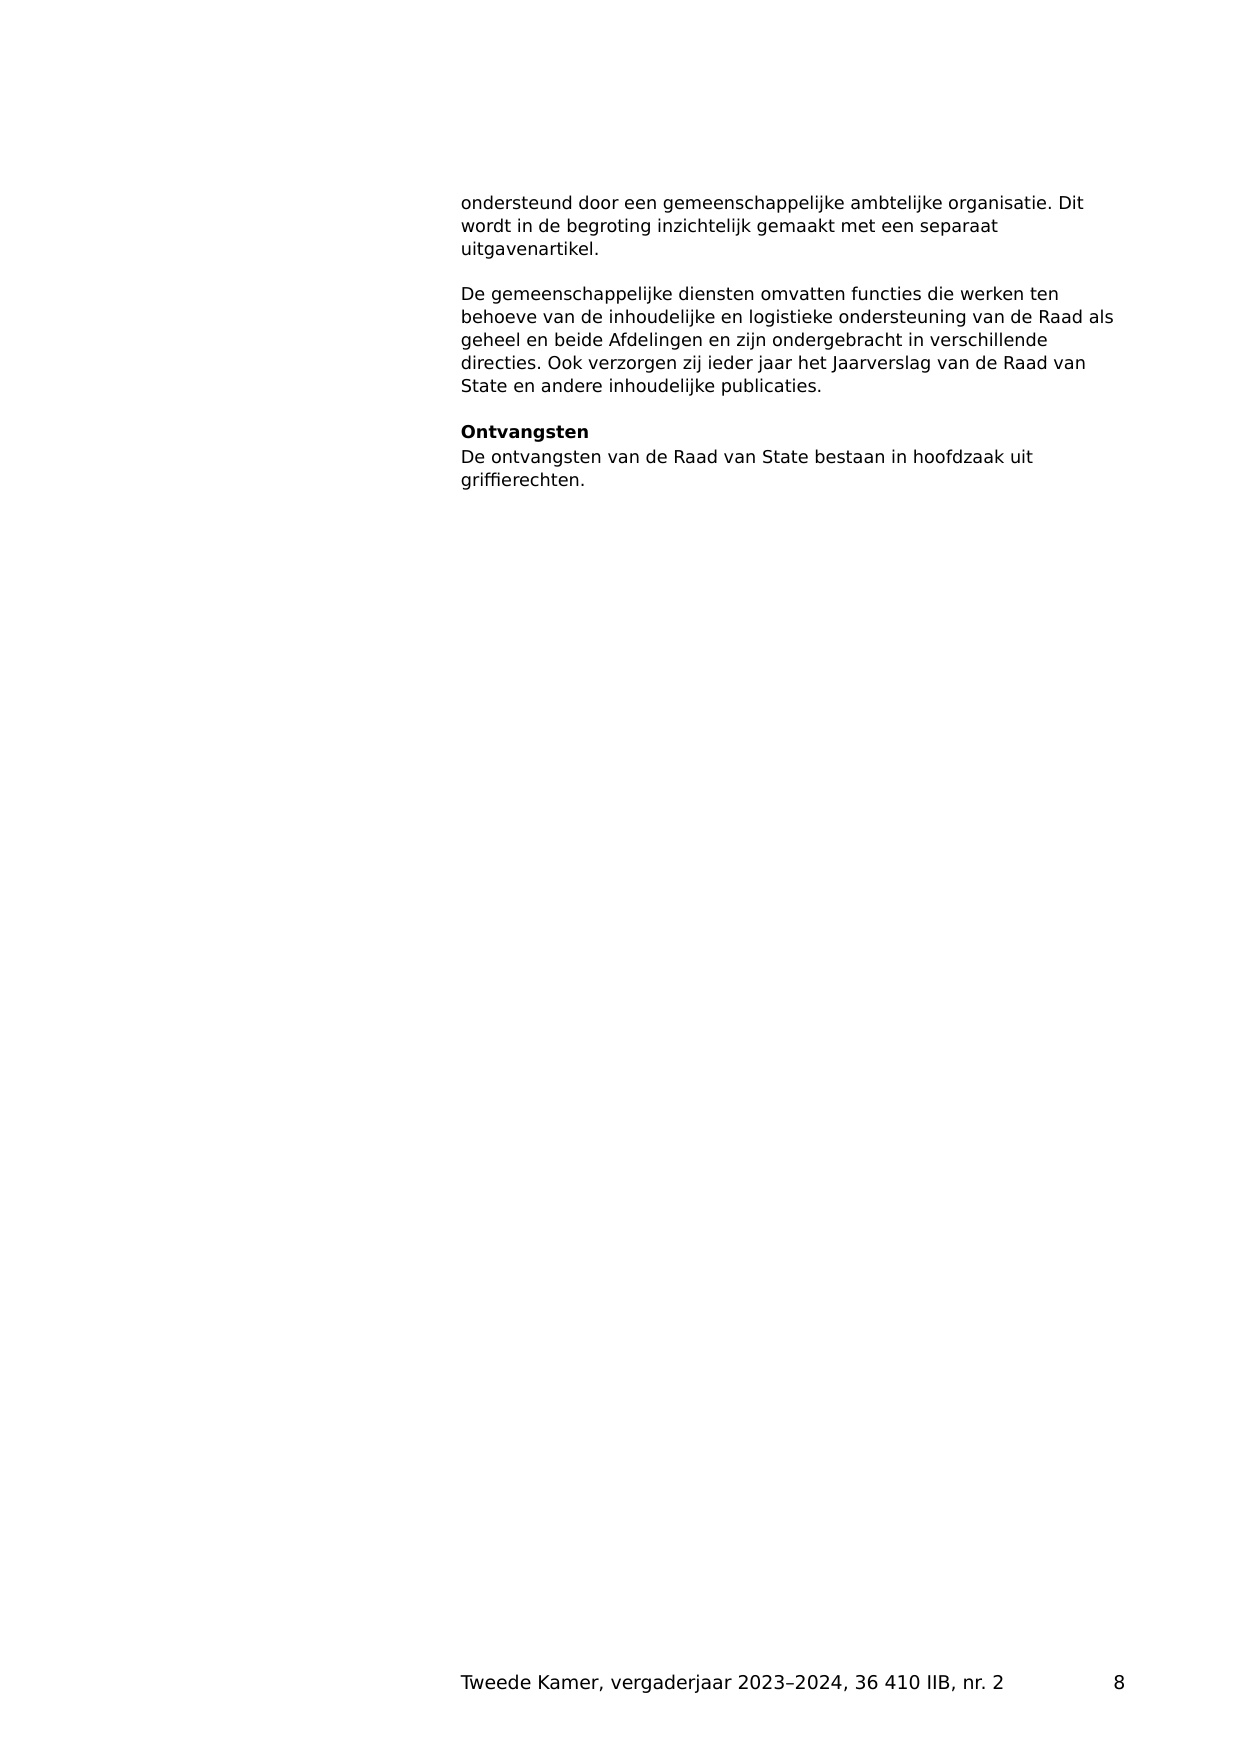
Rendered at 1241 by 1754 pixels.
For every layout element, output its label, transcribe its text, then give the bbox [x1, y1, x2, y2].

text Ontvangsten [461, 420, 1125, 443]
text ondersteund door een gemeenschappelijke ambtelijke organisatie. Dit wordt in de begroting inzichtelijk gemaakt met een separaat uitgavenartikel. [461, 191, 1125, 259]
text De ontvangsten van de Raad van State bestaan in hoofdzaak uit griffierechten. [461, 445, 1125, 491]
text De gemeenschappelijke diensten omvatten functies die werken ten behoeve van de inhoudelijke en logistieke ondersteuning van de Raad als geheel en beide Afdelingen en zijn ondergebracht in verschillende directies. Ook verzorgen zij ieder jaar het Jaarverslag van de Raad van State en andere inhoudelijke publicaties. [461, 282, 1125, 397]
